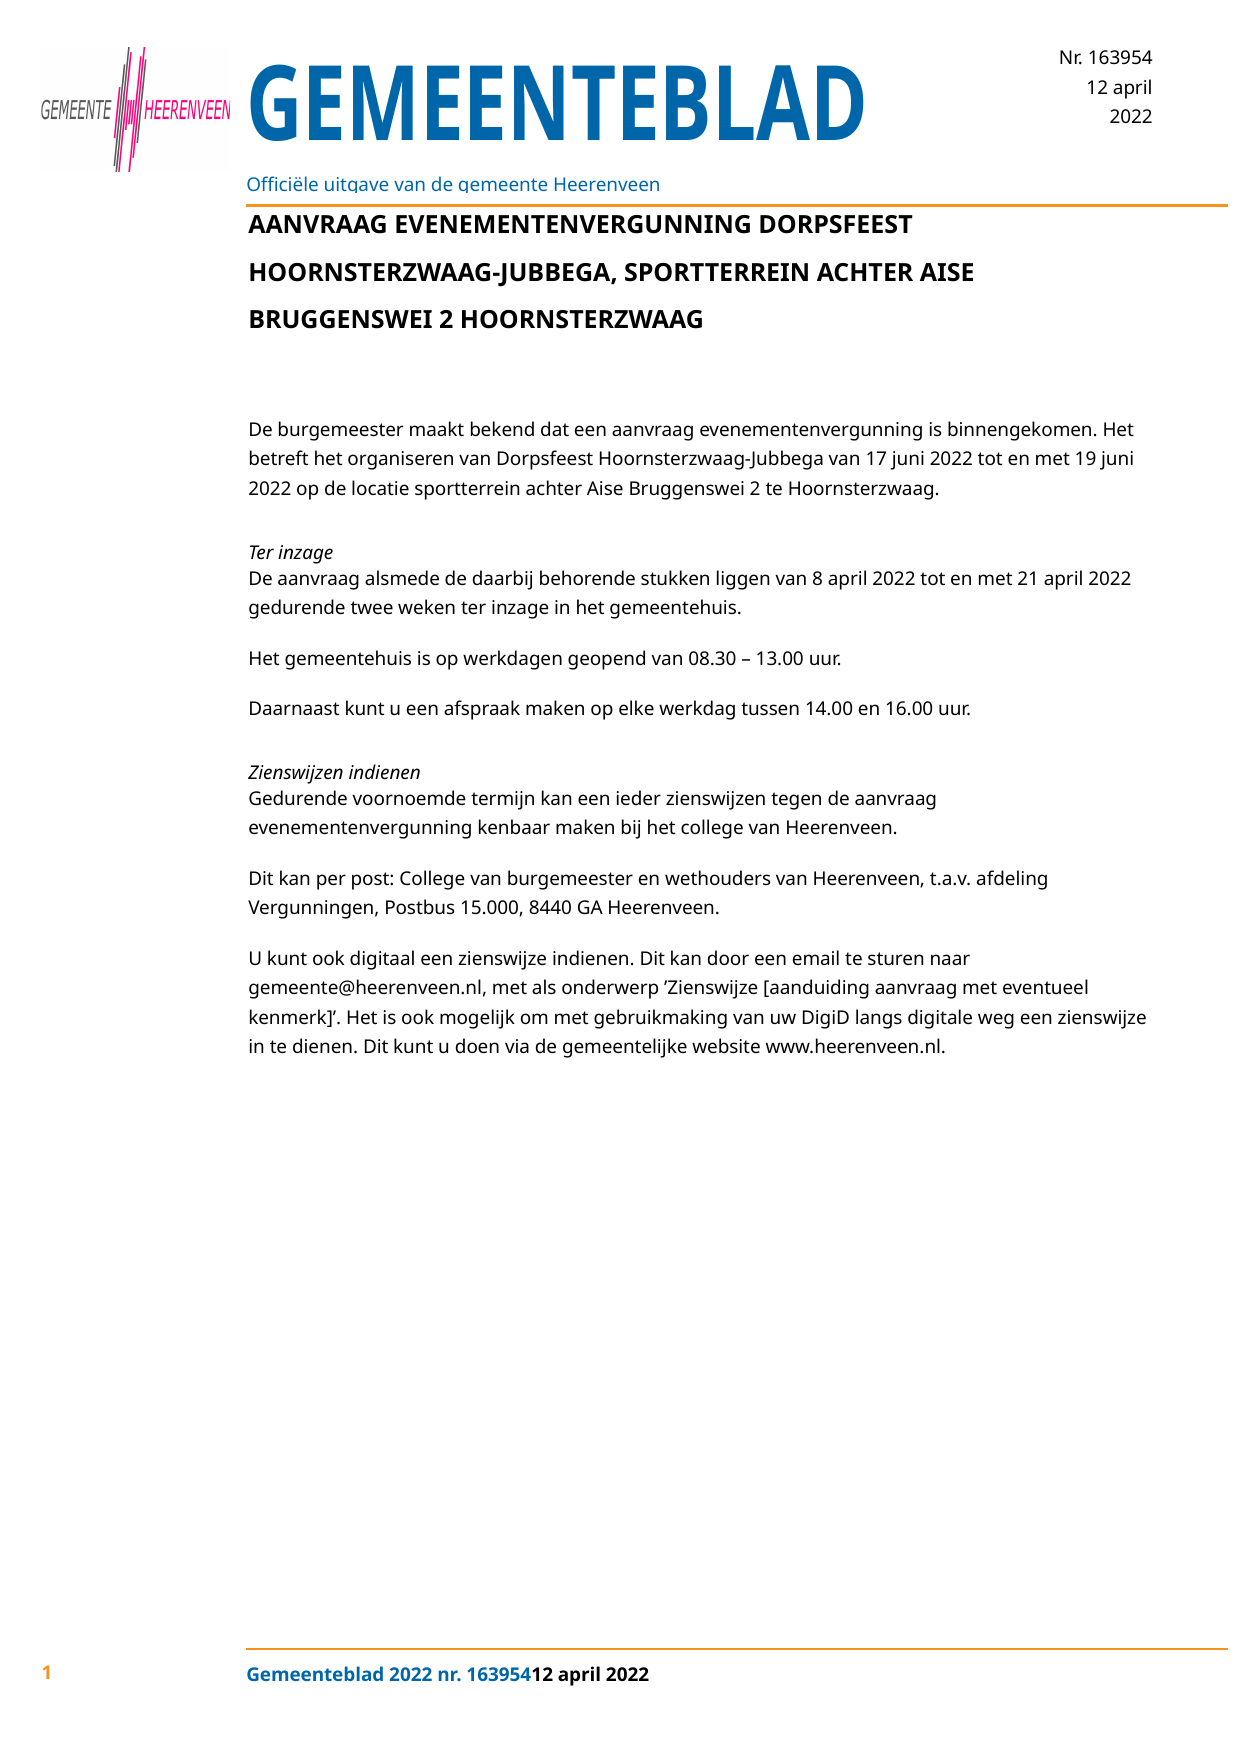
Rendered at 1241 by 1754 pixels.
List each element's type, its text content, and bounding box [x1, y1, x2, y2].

text De aanvraag alsmede de daarbij behorende stukken liggen van 8 april 2022 tot en met 21 april 2022 gedurende twee weken ter inzage in het gemeentehuis. [248, 565, 1152, 620]
text De burgemeester maakt bekend dat een aanvraag evenementenvergunning is binnengekomen. Het betreft het organiseren van Dorpsfeest Hoornsterzwaag-Jubbega van 17 juni 2022 tot en met 19 juni 2022 op de locatie sportterrein achter Aise Bruggenswei 2 te Hoornsterzwaag. [248, 416, 1152, 501]
text Het gemeentehuis is op werkdagen geopend van 08.30 – 13.00 uur. [248, 645, 1152, 671]
text Gedurende voornoemde termijn kan een ieder zienswijzen tegen de aanvraag evenementenvergunning kenbaar maken bij het college van Heerenveen. [248, 785, 1152, 840]
text Daarnaast kunt u een afspraak maken op elke werkdag tussen 14.00 en 16.00 uur. [248, 695, 1152, 721]
text Dit kan per post: College van burgemeester en wethouders van Heerenveen, t.a.v. afdeling Vergunningen, Postbus 15.000, 8440 GA Heerenveen. [248, 865, 1152, 920]
text Zienswijzen indienen [248, 759, 1152, 785]
text AANVRAAG EVENEMENTENVERGUNNING DORPSFEEST HOORNSTERZWAAG-JUBBEGA, SPORTTERREIN ACHTER AISE BRUGGENSWEI 2 HOORNSTERZWAAG [248, 207, 1152, 336]
picture [41, 47, 231, 172]
text U kunt ook digitaal een zienswijze indienen. Dit kan door een email te sturen naar gemeente@heerenveen.nl, met als onderwerp ’Zienswijze [aanduiding aanvraag met eventueel kenmerk]’. Het is ook mogelijk om met gebruikmaking van uw DigiD langs digitale weg een zienswijze in te dienen. Dit kunt u doen via de gemeentelijke website www.heerenveen.nl. [248, 945, 1152, 1059]
text Ter inzage [248, 539, 1152, 565]
